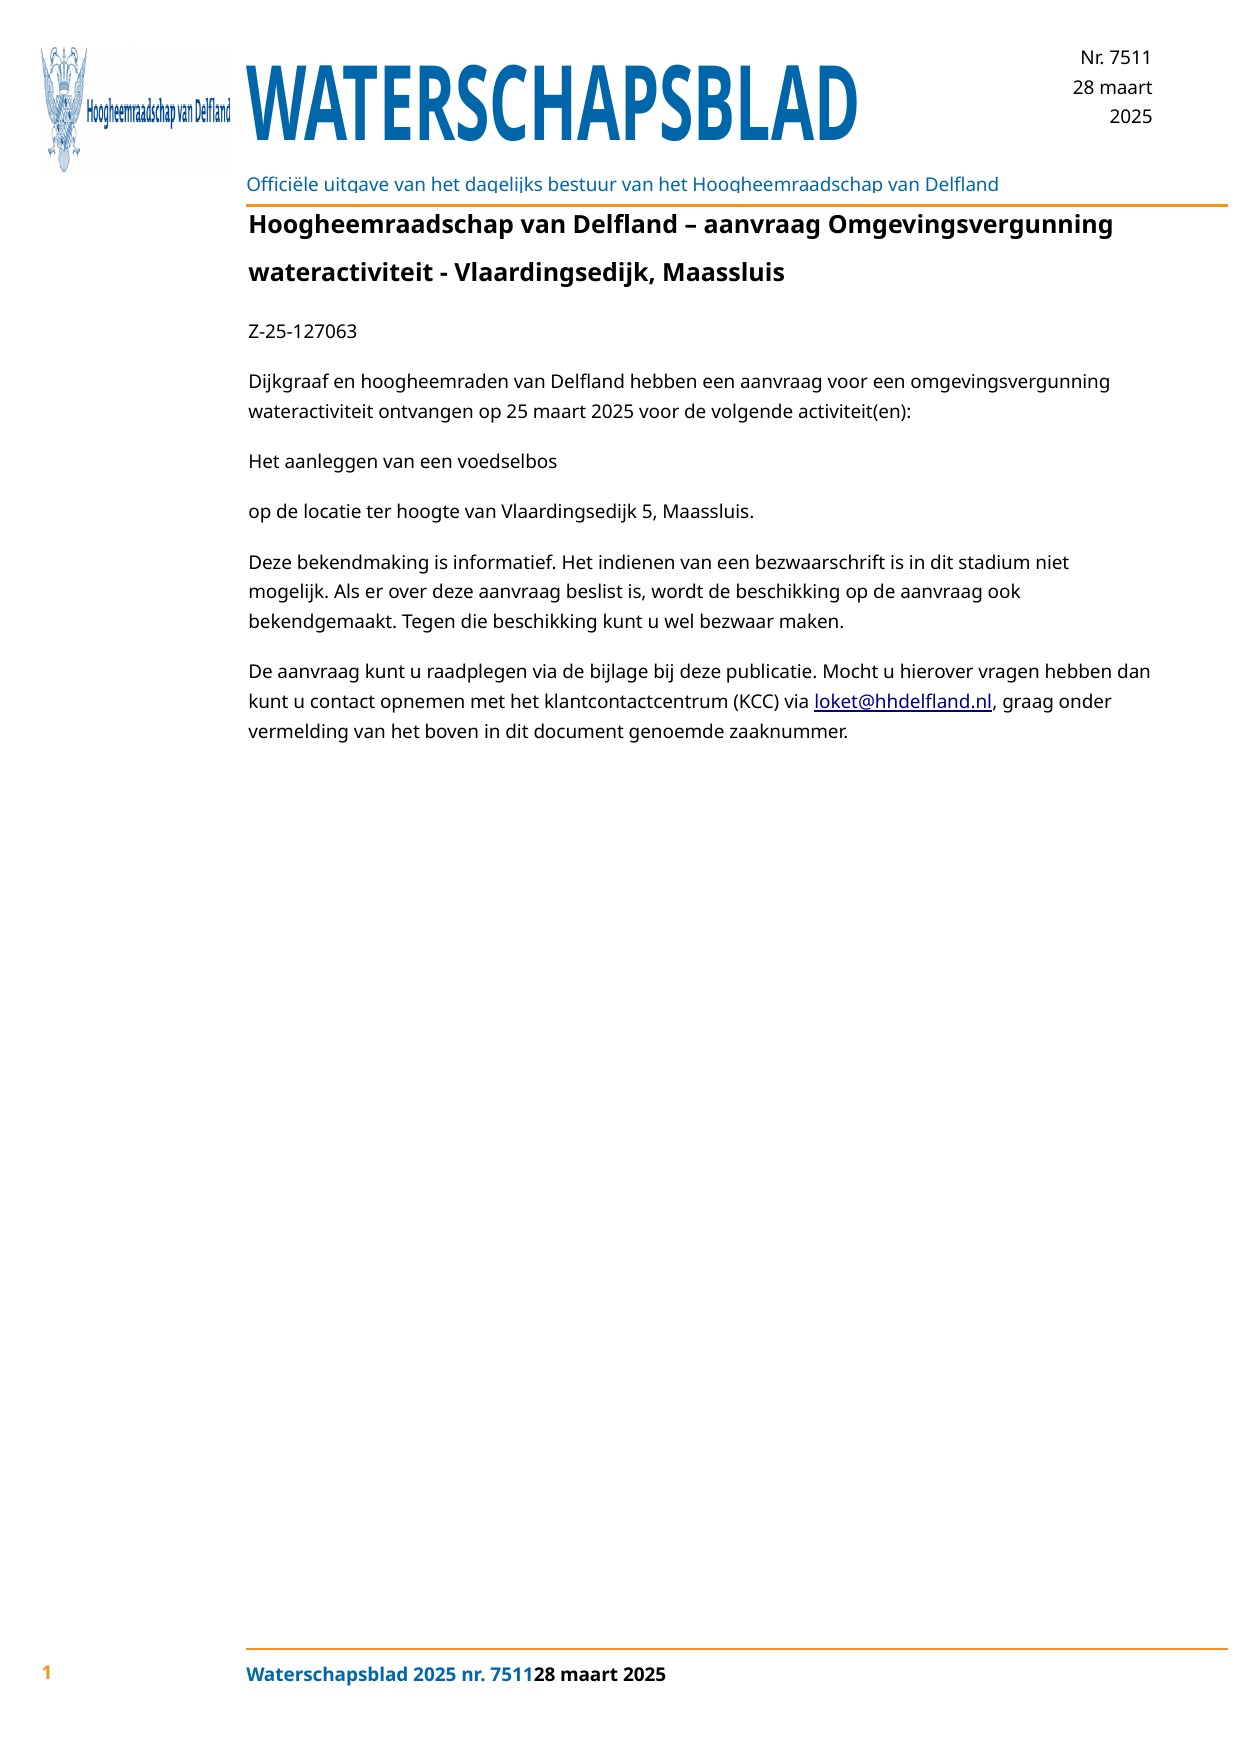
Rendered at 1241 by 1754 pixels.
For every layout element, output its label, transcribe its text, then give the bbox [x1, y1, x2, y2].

text Dijkgraaf en hoogheemraden van Delfland hebben een aanvraag voor een omgevingsvergunning wateractiviteit ontvangen op 25 maart 2025 voor de volgende activiteit(en): [248, 368, 1152, 424]
text Deze bekendmaking is informatief. Het indienen van een bezwaarschrift is in dit stadium niet mogelijk. Als er over deze aanvraag beslist is, wordt de beschikking op de aanvraag ook bekendgemaakt. Tegen die beschikking kunt u wel bezwaar maken. [248, 549, 1152, 634]
text Z-25-127063 [248, 318, 1152, 344]
picture [41, 47, 231, 172]
text op de locatie ter hoogte van Vlaardingsedijk 5, Maassluis. [248, 499, 1152, 524]
text Het aanleggen van een voedselbos [248, 448, 1152, 474]
text De aanvraag kunt u raadplegen via de bijlage bij deze publicatie. Mocht u hierover vragen hebben dan kunt u contact opnemen met het klantcontactcentrum (KCC) via loket@hhdelfland.nl, graag onder vermelding van het boven in dit document genoemde zaaknummer. [248, 659, 1152, 744]
text Hoogheemraadschap van Delfland – aanvraag Omgevingsvergunning wateractiviteit - Vlaardingsedijk, Maassluis [248, 207, 1152, 288]
